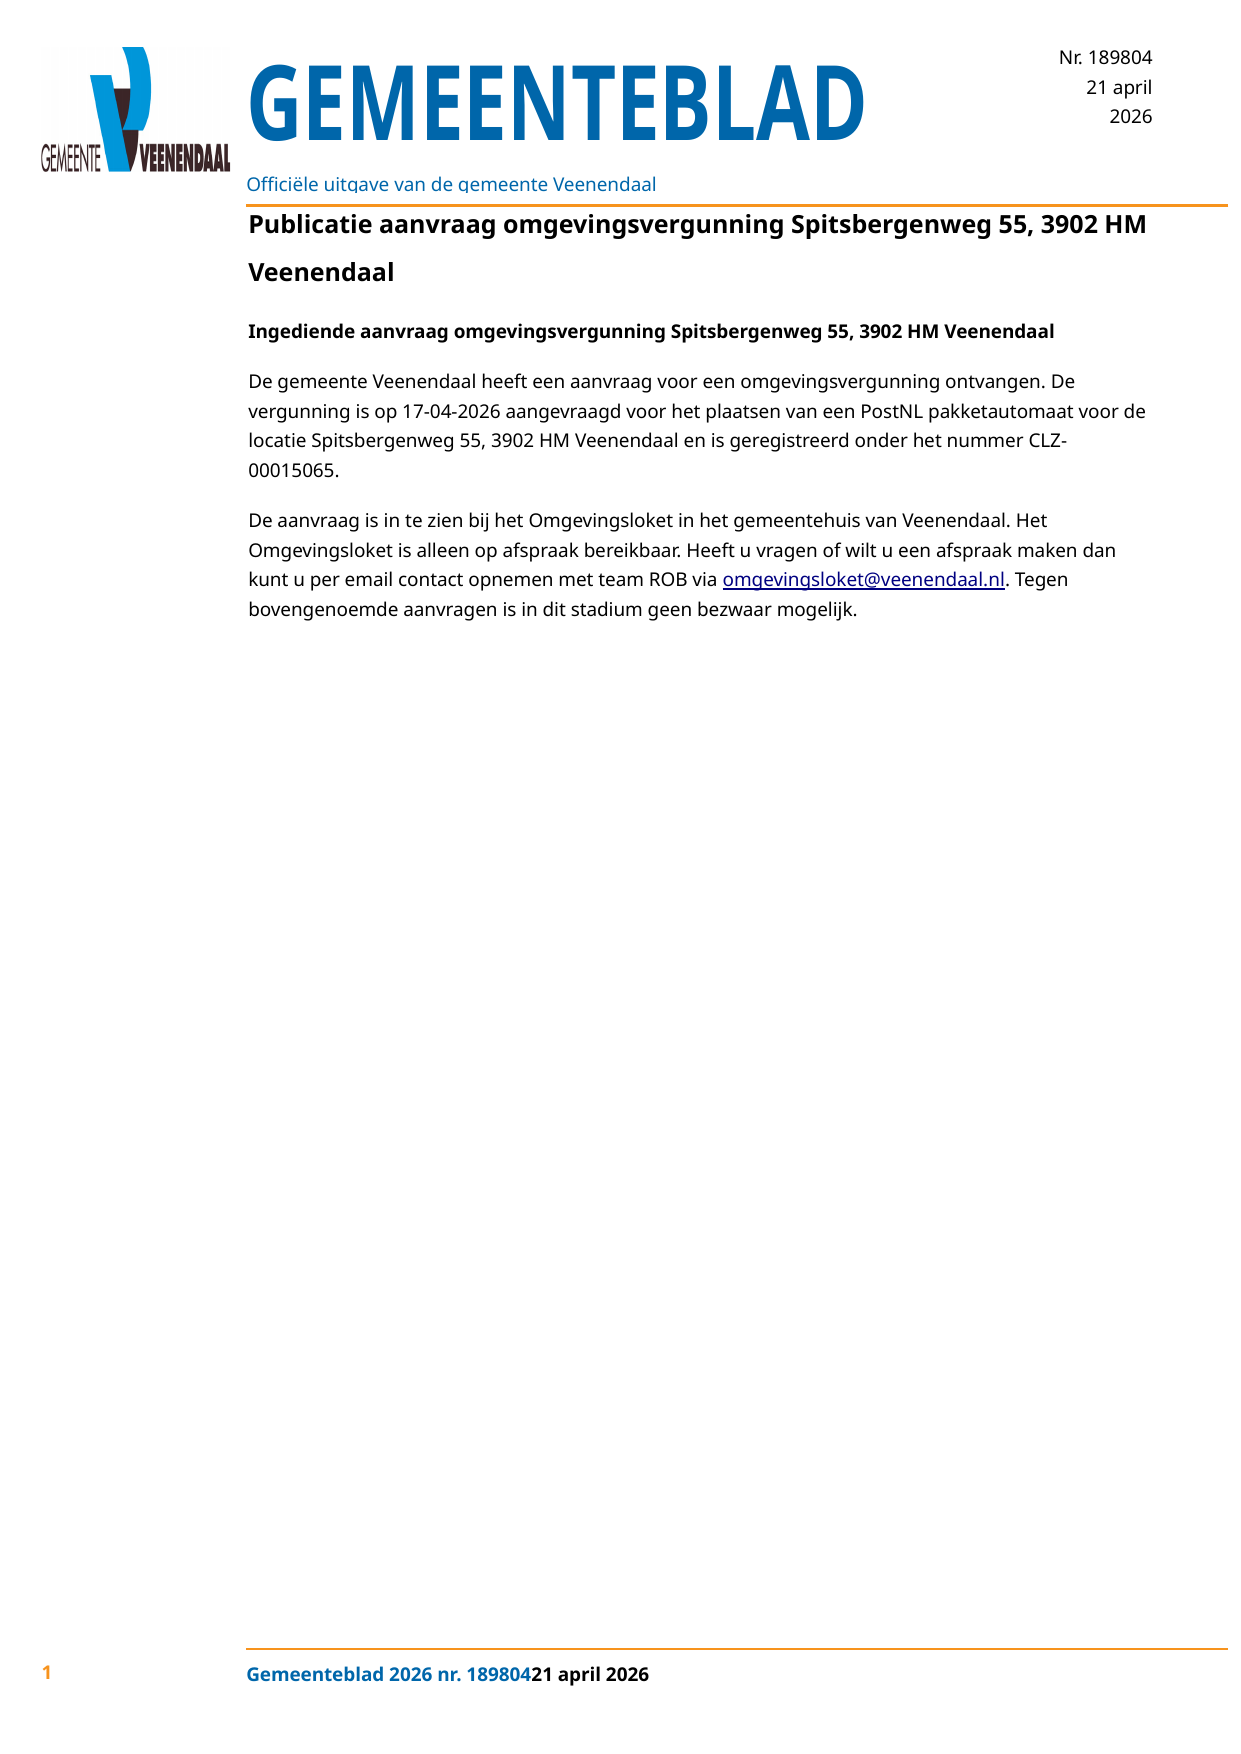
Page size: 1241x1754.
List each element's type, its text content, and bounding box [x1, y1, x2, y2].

text Ingediende aanvraag omgevingsvergunning Spitsbergenweg 55, 3902 HM Veenendaal [248, 318, 1152, 344]
text Publicatie aanvraag omgevingsvergunning Spitsbergenweg 55, 3902 HM Veenendaal [248, 207, 1152, 288]
picture [41, 47, 130, 172]
text De gemeente Veenendaal heeft een aanvraag voor een omgevingsvergunning ontvangen. De vergunning is op 17-04-2026 aangevraagd voor het plaatsen van een PostNL pakketautomaat voor de locatie Spitsbergenweg 55, 3902 HM Veenendaal en is geregistreerd onder het nummer CLZ-00015065. [248, 368, 1152, 483]
picture [123, 47, 231, 172]
text De aanvraag is in te zien bij het Omgevingsloket in het gemeentehuis van Veenendaal. Het Omgevingsloket is alleen op afspraak bereikbaar. Heeft u vragen of wilt u een afspraak maken dan kunt u per email contact opnemen met team ROB via omgevingsloket@veenendaal.nl. Tegen bovengenoemde aanvragen is in dit stadium geen bezwaar mogelijk. [248, 507, 1152, 622]
